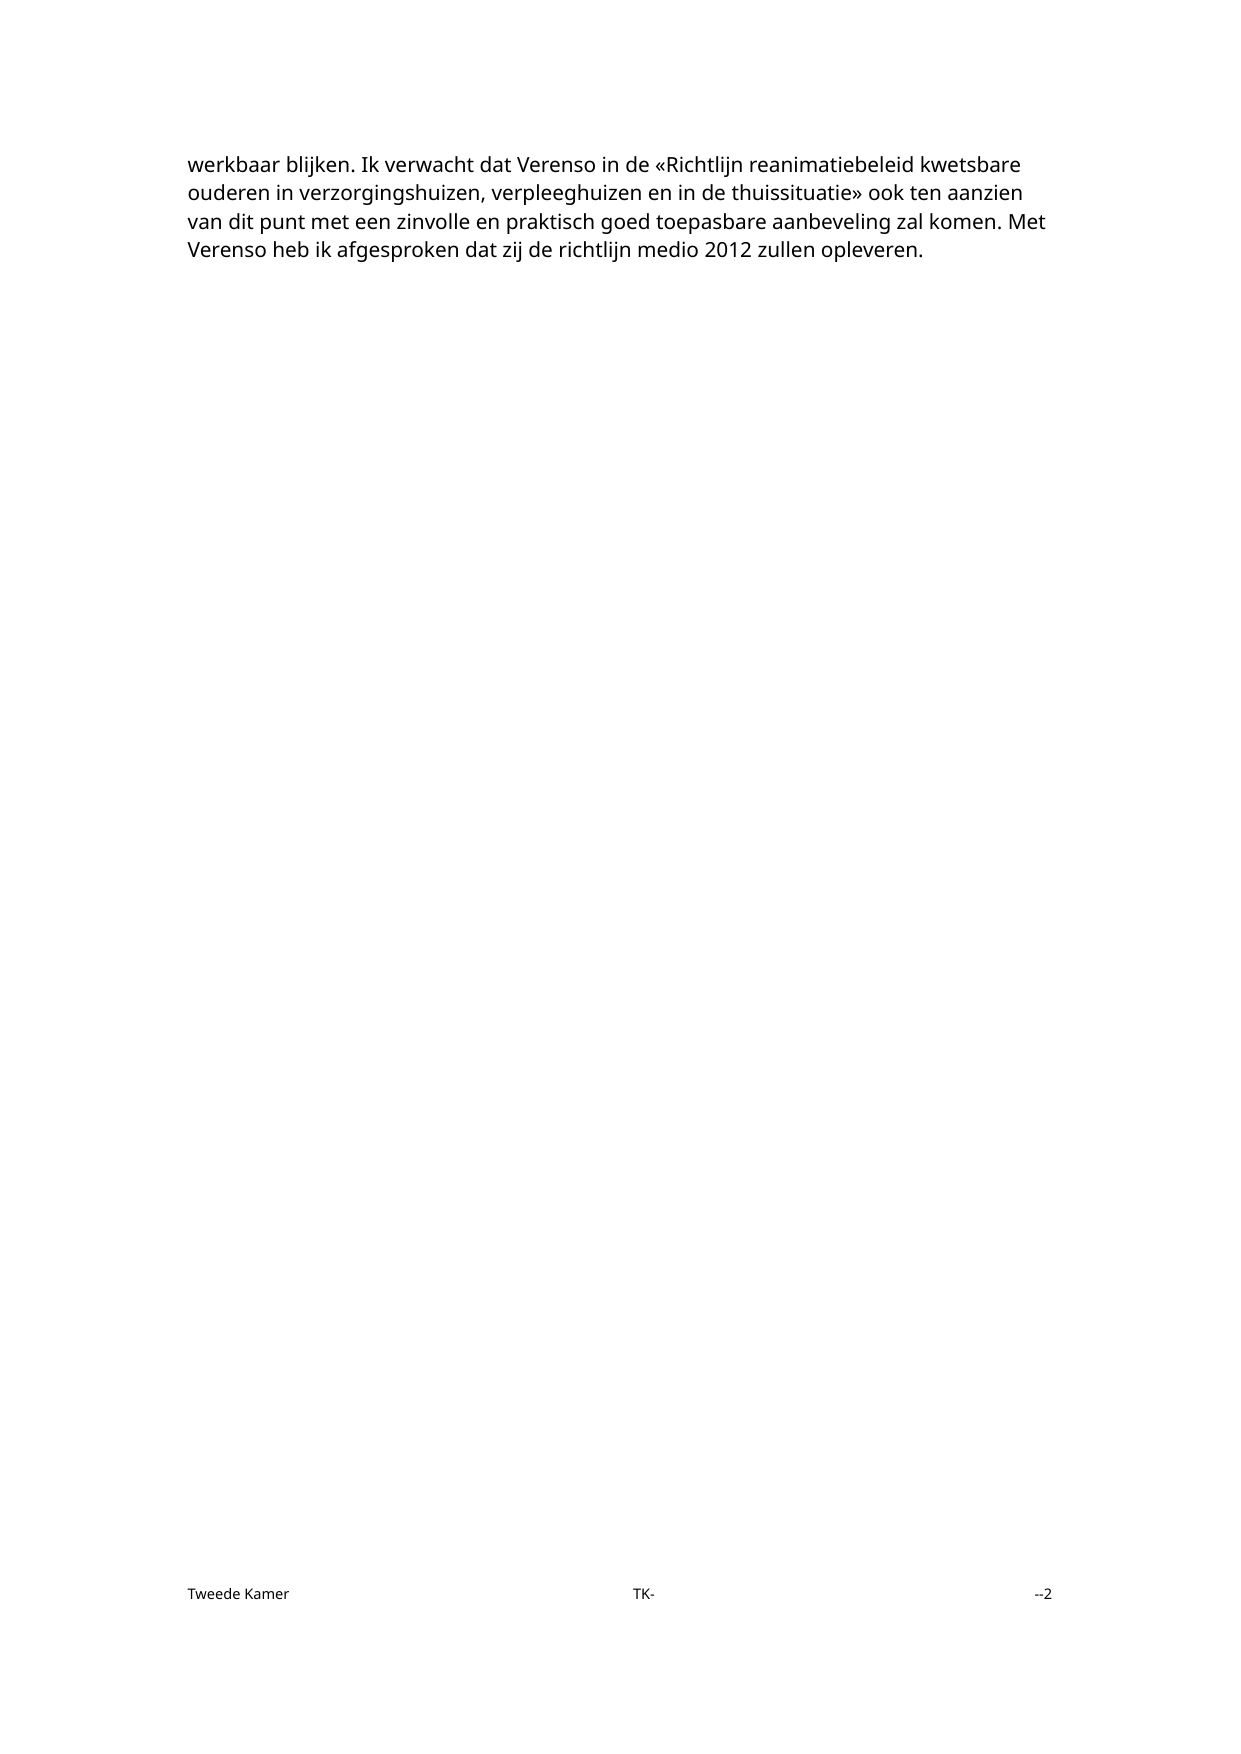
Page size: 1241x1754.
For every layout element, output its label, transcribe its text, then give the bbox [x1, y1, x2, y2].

text werkbaar blijken. Ik verwacht dat Verenso in de «Richtlijn reanimatiebeleid kwetsbare ouderen in verzorgingshuizen, verpleeghuizen en in de thuissituatie» ook ten aanzien van dit punt met een zinvolle en praktisch goed toepasbare aanbeveling zal komen. Met Verenso heb ik afgesproken dat zij de richtlijn medio 2012 zullen opleveren. [187, 150, 1053, 264]
